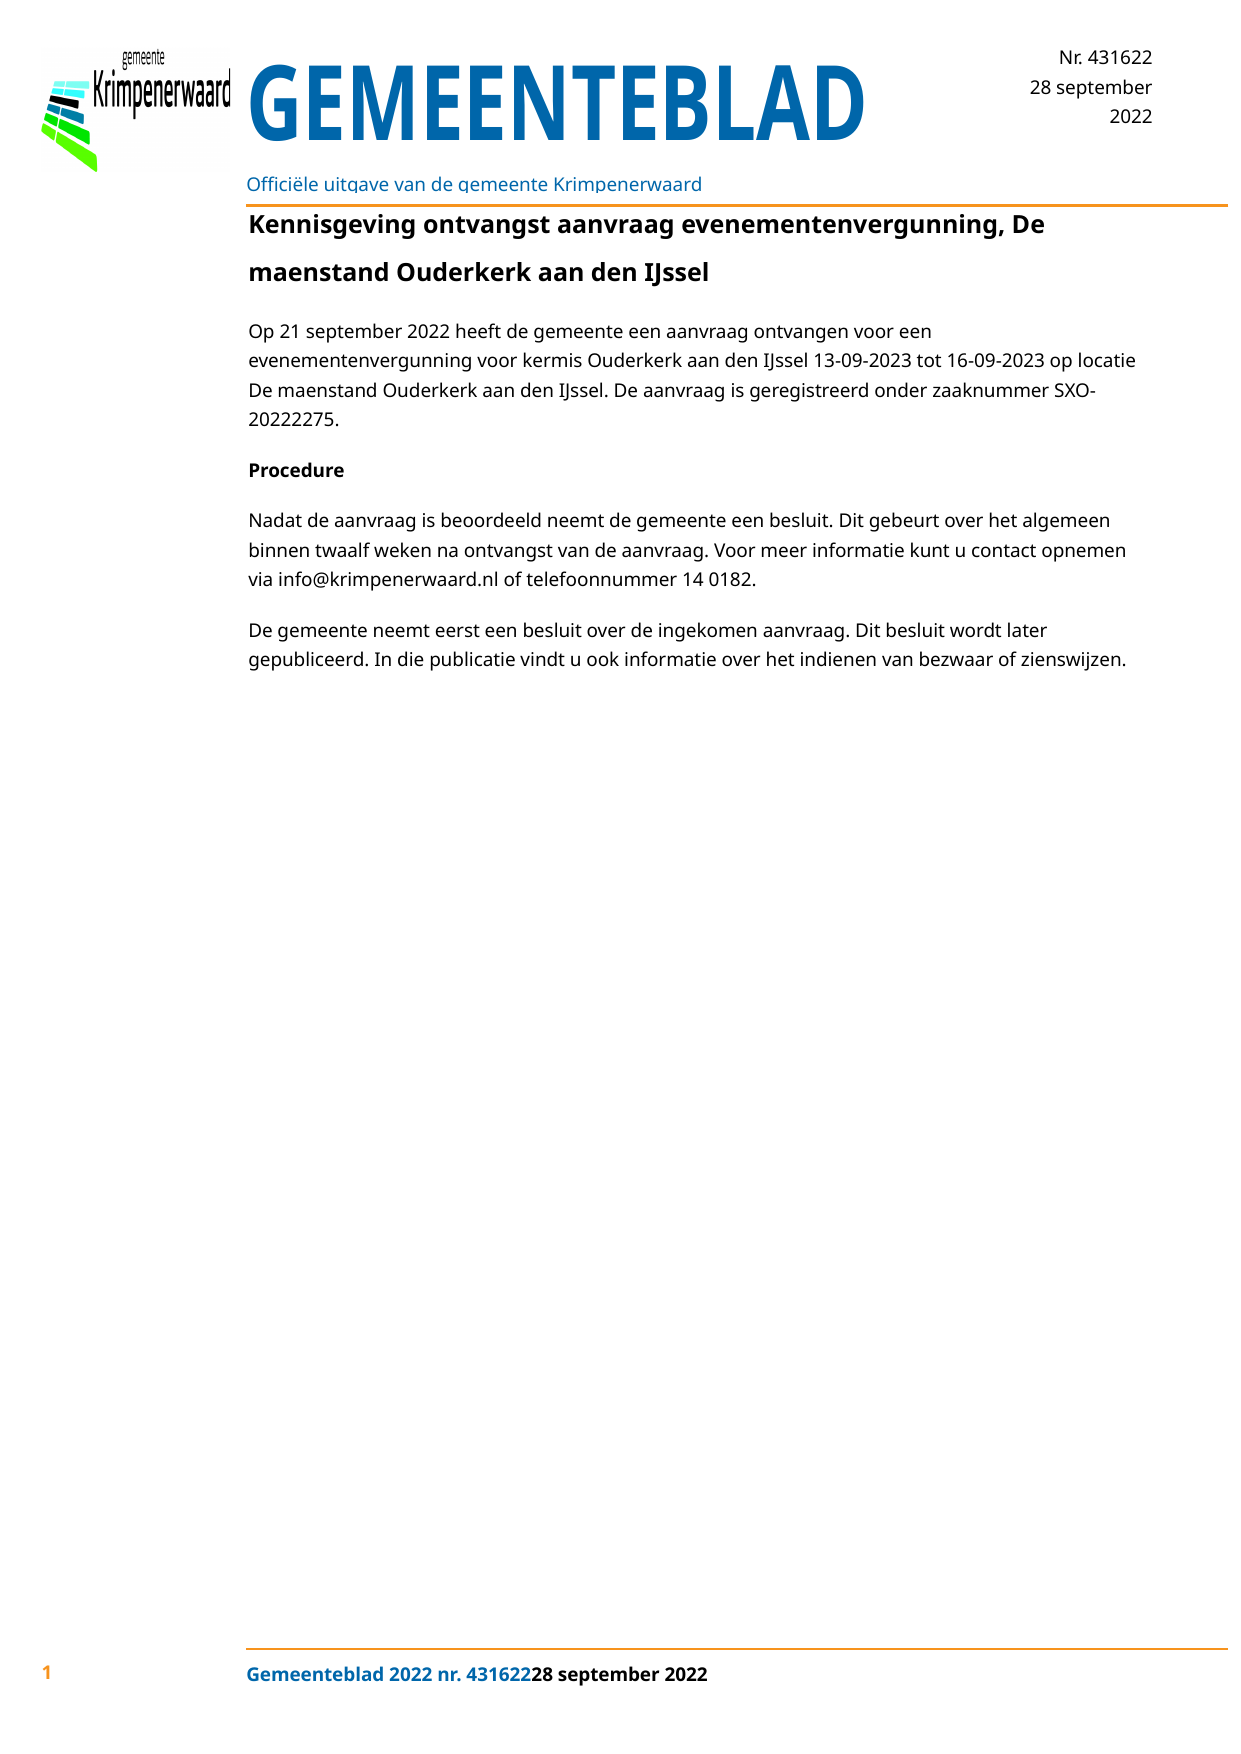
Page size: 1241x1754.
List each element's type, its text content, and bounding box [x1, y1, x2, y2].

picture [41, 47, 231, 172]
text Kennisgeving ontvangst aanvraag evenementenvergunning, De maenstand Ouderkerk aan den IJssel [248, 207, 1152, 288]
text Nadat de aanvraag is beoordeeld neemt de gemeente een besluit. Dit gebeurt over het algemeen binnen twaalf weken na ontvangst van de aanvraag. Voor meer informatie kunt u contact opnemen via info@krimpenerwaard.nl of telefoonnummer 14 0182. [248, 507, 1152, 592]
text Op 21 september 2022 heeft de gemeente een aanvraag ontvangen voor een evenementenvergunning voor kermis Ouderkerk aan den IJssel 13-09-2023 tot 16-09-2023 op locatie De maenstand Ouderkerk aan den IJssel. De aanvraag is geregistreerd onder zaaknummer SXO-20222275. [248, 318, 1152, 432]
text De gemeente neemt eerst een besluit over de ingekomen aanvraag. Dit besluit wordt later gepubliceerd. In die publicatie vindt u ook informatie over het indienen van bezwaar of zienswijzen. [248, 617, 1152, 672]
text Procedure [248, 457, 1152, 483]
